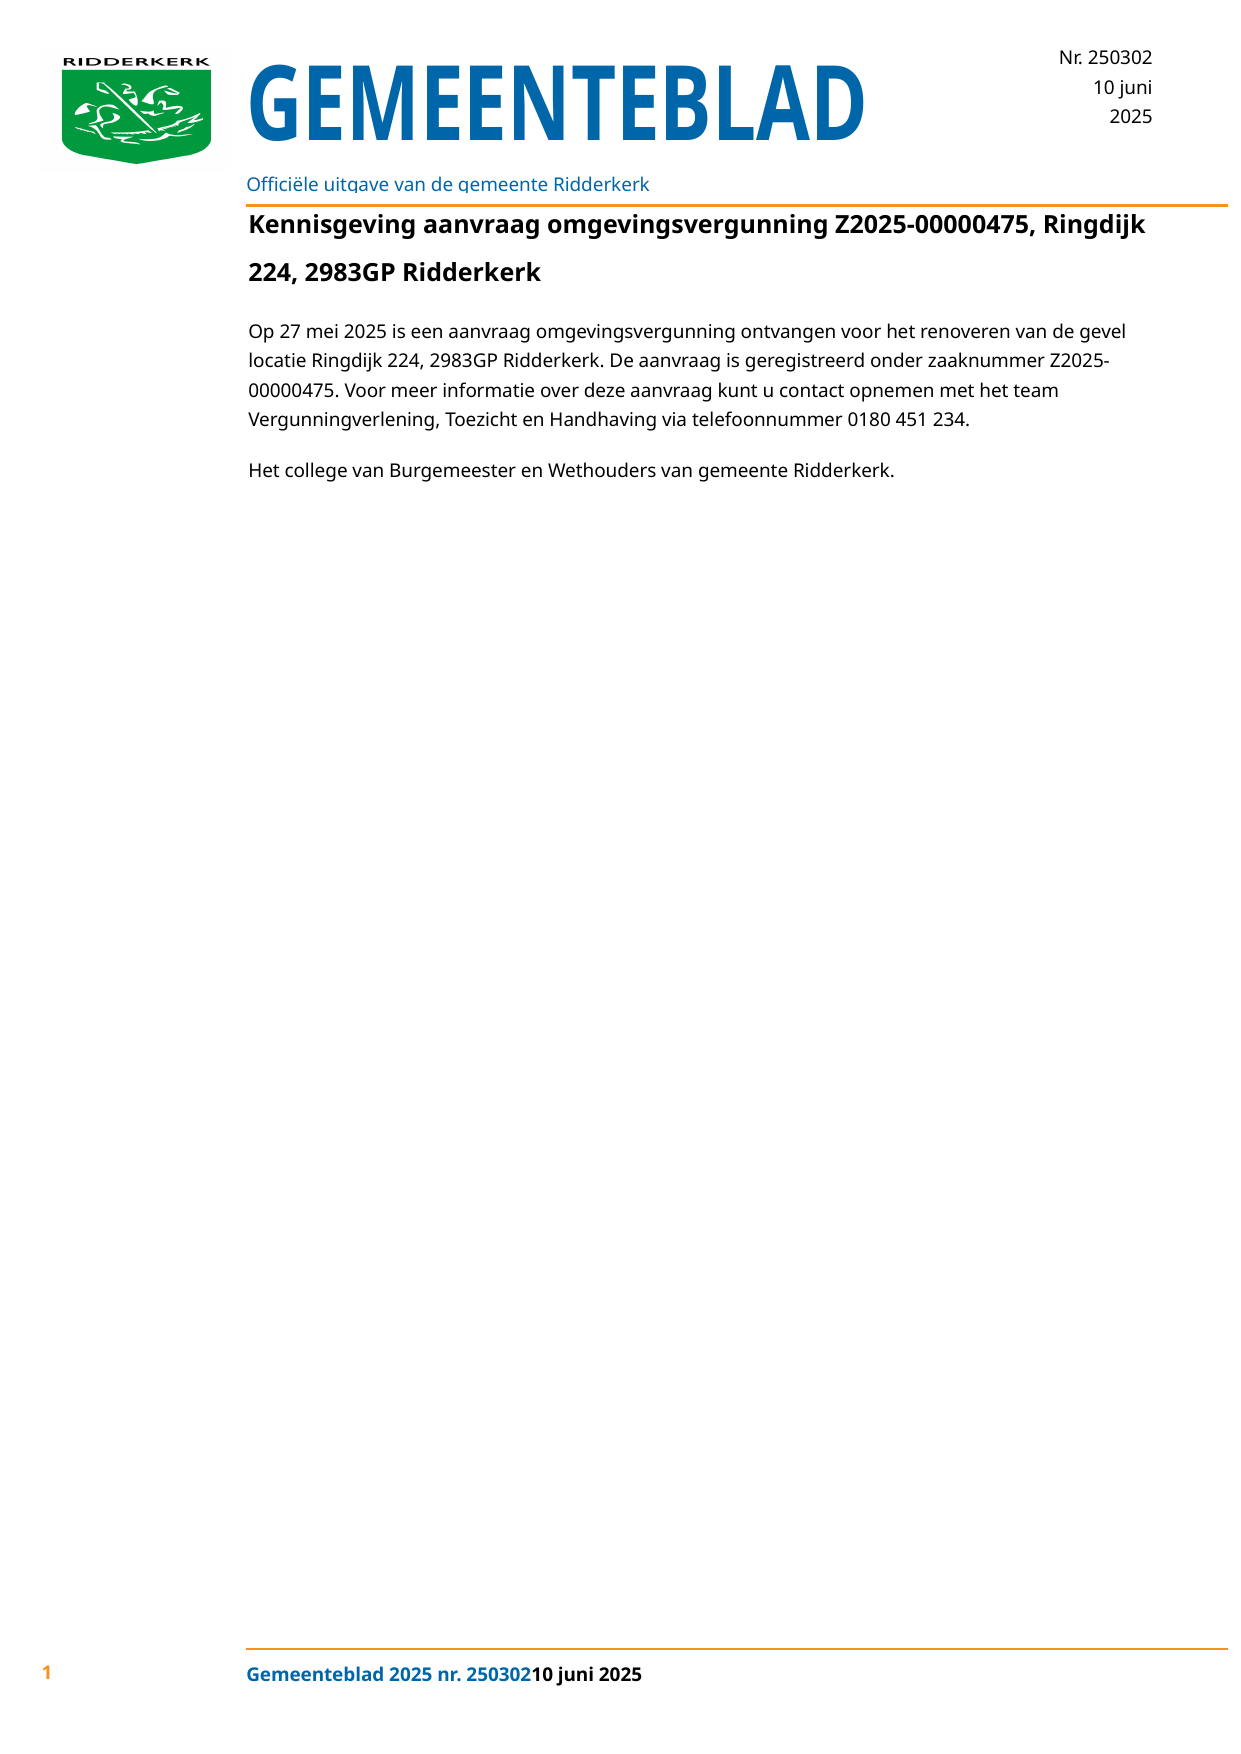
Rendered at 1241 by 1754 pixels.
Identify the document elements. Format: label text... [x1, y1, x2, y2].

picture [41, 47, 231, 172]
text Kennisgeving aanvraag omgevingsvergunning Z2025-00000475, Ringdijk 224, 2983GP Ridderkerk [248, 207, 1152, 288]
text Op 27 mei 2025 is een aanvraag omgevingsvergunning ontvangen voor het renoveren van de gevel locatie Ringdijk 224, 2983GP Ridderkerk. De aanvraag is geregistreerd onder zaaknummer Z2025-00000475. Voor meer informatie over deze aanvraag kunt u contact opnemen met het team Vergunningverlening, Toezicht en Handhaving via telefoonnummer 0180 451 234. [248, 318, 1152, 432]
text Het college van Burgemeester en Wethouders van gemeente Ridderkerk. [248, 457, 1152, 483]
